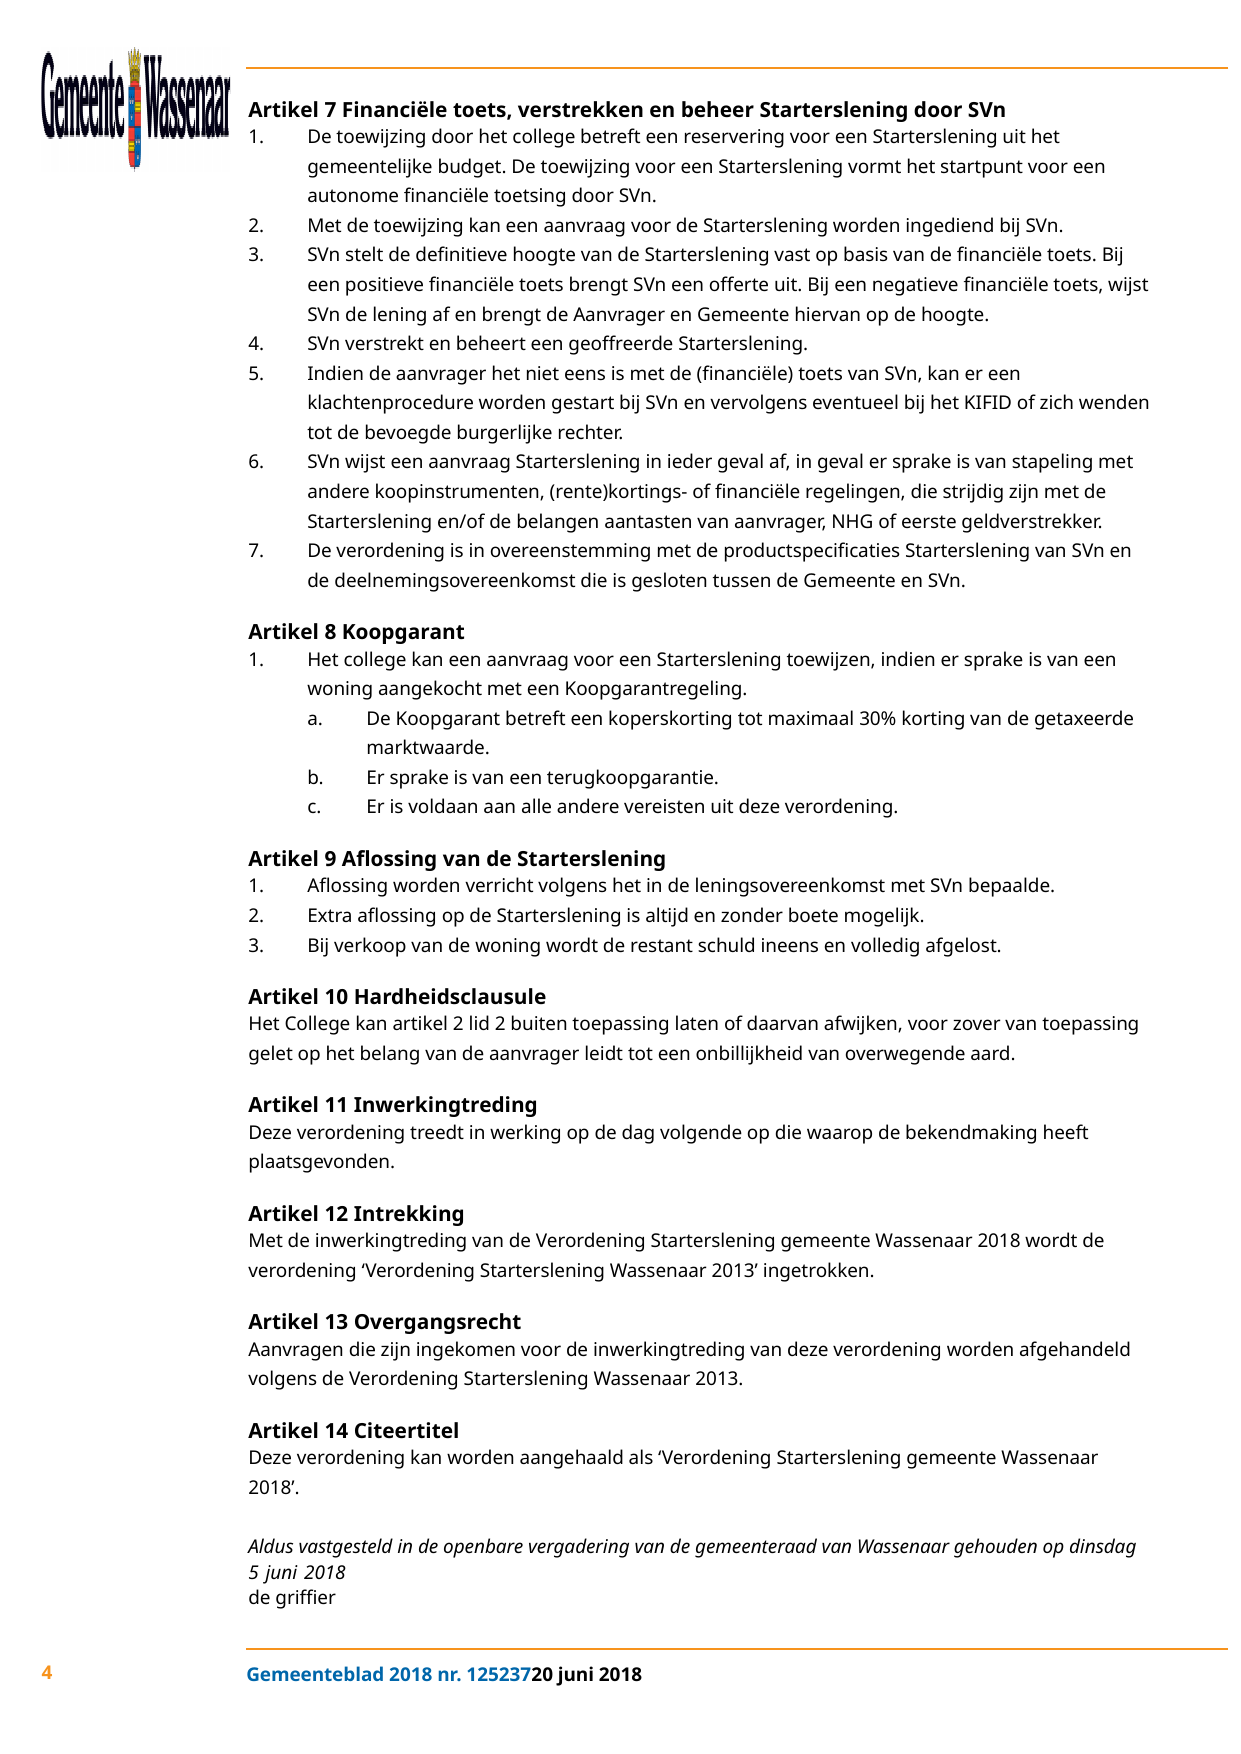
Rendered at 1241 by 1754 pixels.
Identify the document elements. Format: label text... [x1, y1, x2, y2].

text Aanvragen die zijn ingekomen voor de inwerkingtreding van deze verordening worden afgehandeld volgens de Verordening Starterslening Wassenaar 2013. [248, 1336, 1152, 1391]
text Het College kan artikel 2 lid 2 buiten toepassing laten of daarvan afwijken, voor zover van toepassing gelet op het belang van de aanvrager leidt tot een onbillijkheid van overwegende aard. [248, 1011, 1152, 1066]
list De Koopgarant betreft een koperskorting tot maximaal 30% korting van de getaxeerde marktwaarde. [307, 705, 1152, 760]
text Artikel 9 Aflossing van de Starterslening [248, 844, 1152, 873]
list Het college kan een aanvraag voor een Starterslening toewijzen, indien er sprake is van een woning aangekocht met een Koopgarantregeling. [248, 646, 1152, 701]
text Artikel 11 Inwerkingtreding [248, 1091, 1152, 1119]
list Bij verkoop van de woning wordt de restant schuld ineens en volledig afgelost. [248, 932, 1152, 957]
text Deze verordening kan worden aangehaald als ‘Verordening Starterslening gemeente Wassenaar 2018’. [248, 1444, 1152, 1500]
text Artikel 7 Financiële toets, verstrekken en beheer Starterslening door SVn [248, 95, 1152, 123]
list SVn verstrekt en beheert een geoffreerde Starterslening. [248, 330, 1152, 356]
list Extra aflossing op de Starterslening is altijd en zonder boete mogelijk. [248, 902, 1152, 928]
list SVn stelt de definitieve hoogte van de Starterslening vast op basis van de financiële toets. Bij een positieve financiële toets brengt SVn een offerte uit. Bij een negatieve financiële toets, wijst SVn de lening af en brengt de Aanvrager en Gemeente hiervan op de hoogte. [248, 242, 1152, 326]
text Artikel 10 Hardheidsclausule [248, 982, 1152, 1011]
list Er sprake is van een terugkoopgarantie. [307, 764, 1152, 790]
list De verordening is in overeenstemming met de productspecificaties Starterslening van SVn en de deelnemingsovereenkomst die is gesloten tussen de Gemeente en SVn. [248, 537, 1152, 593]
list Indien de aanvrager het niet eens is met de (financiële) toets van SVn, kan er een klachtenprocedure worden gestart bij SVn en vervolgens eventueel bij het KIFID of zich wenden tot de bevoegde burgerlijke rechter. [248, 360, 1152, 445]
picture [41, 47, 231, 172]
list De toewijzing door het college betreft een reservering voor een Starterslening uit het gemeentelijke budget. De toewijzing voor een Starterslening vormt het startpunt voor een autonome financiële toetsing door SVn. [248, 123, 1152, 208]
text Deze verordening treedt in werking op de dag volgende op die waarop de bekendmaking heeft plaatsgevonden. [248, 1119, 1152, 1174]
text Artikel 12 Intrekking [248, 1199, 1152, 1227]
list Er is voldaan aan alle andere vereisten uit deze verordening. [307, 794, 1152, 819]
text Artikel 8 Koopgarant [248, 617, 1152, 646]
list Aflossing worden verricht volgens het in de leningsovereenkomst met SVn bepaalde. [248, 873, 1152, 898]
list Met de toewijzing kan een aanvraag voor de Starterslening worden ingediend bij SVn. [248, 212, 1152, 238]
text Artikel 13 Overgangsrecht [248, 1307, 1152, 1336]
text de griffier [248, 1584, 1152, 1610]
text Artikel 14 Citeertitel [248, 1416, 1152, 1444]
list SVn wijst een aanvraag Starterslening in ieder geval af, in geval er sprake is van stapeling met andere koopinstrumenten, (rente)kortings- of financiële regelingen, die strijdig zijn met de Starterslening en/of de belangen aantasten van aanvrager, NHG of eerste geldverstrekker. [248, 449, 1152, 533]
text Met de inwerkingtreding van de Verordening Starterslening gemeente Wassenaar 2018 wordt de verordening ‘Verordening Starterslening Wassenaar 2013’ ingetrokken. [248, 1227, 1152, 1283]
text Aldus vastgesteld in de openbare vergadering van de gemeenteraad van Wassenaar gehouden op dinsdag 5 juni 2018 [248, 1533, 1152, 1584]
